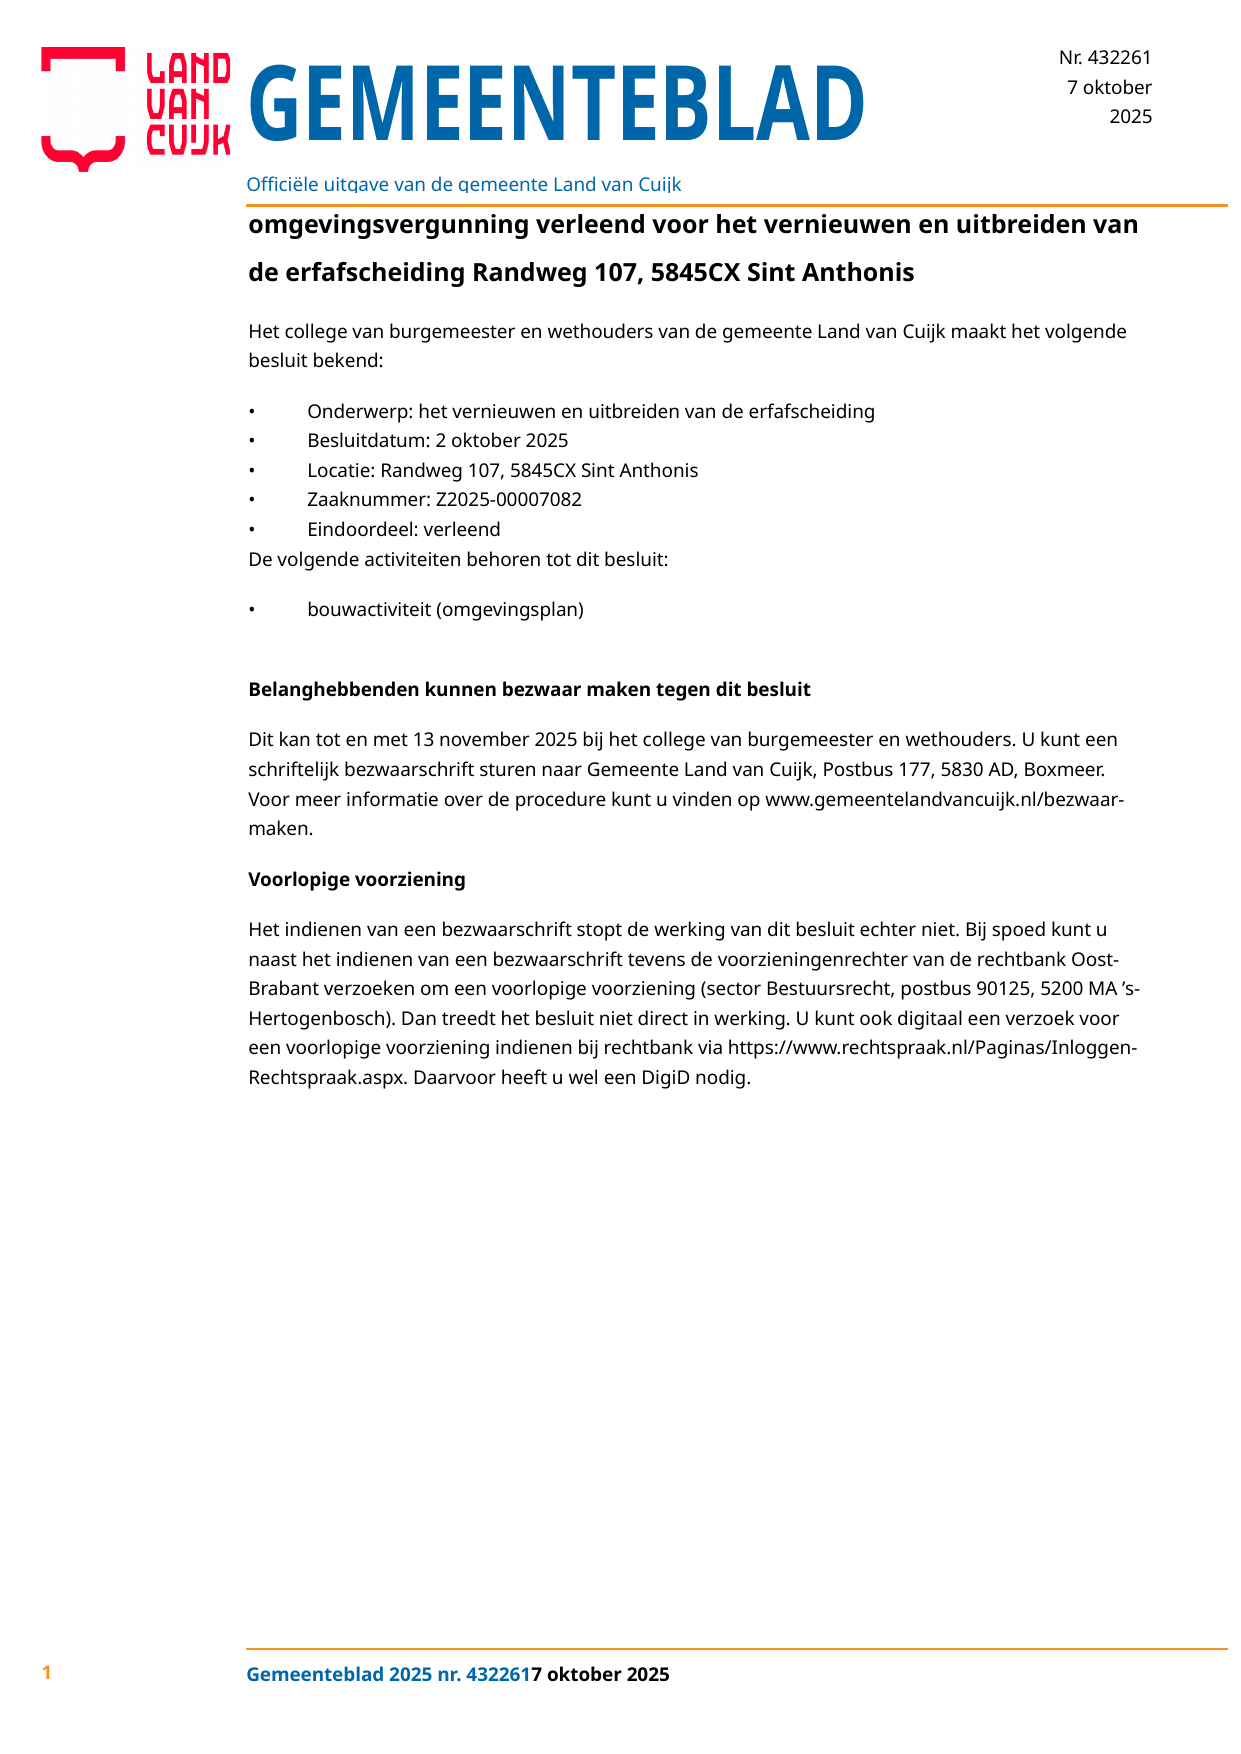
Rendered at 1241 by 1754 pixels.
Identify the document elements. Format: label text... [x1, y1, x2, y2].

list bouwactiviteit (omgevingsplan) [248, 596, 1152, 622]
list Zaaknummer: Z2025-00007082 [248, 487, 1152, 512]
text omgevingsvergunning verleend voor het vernieuwen en uitbreiden van de erfafscheiding Randweg 107, 5845CX Sint Anthonis [248, 207, 1152, 288]
text Voorlopige voorziening [248, 866, 1152, 892]
list Besluitdatum: 2 oktober 2025 [248, 427, 1152, 453]
text Belanghebbenden kunnen bezwaar maken tegen dit besluit [248, 676, 1152, 702]
list Eindoordeel: verleend [248, 516, 1152, 542]
picture [41, 47, 231, 172]
text Dit kan tot en met 13 november 2025 bij het college van burgemeester en wethouders. U kunt een schriftelijk bezwaarschrift sturen naar Gemeente Land van Cuijk, Postbus 177, 5830 AD, Boxmeer. Voor meer informatie over de procedure kunt u vinden op www.gemeentelandvancuijk.nl/bezwaar-maken. [248, 727, 1152, 841]
text Het indienen van een bezwaarschrift stopt de werking van dit besluit echter niet. Bij spoed kunt u naast het indienen van een bezwaarschrift tevens de voorzieningenrechter van de rechtbank Oost-Brabant verzoeken om een voorlopige voorziening (sector Bestuursrecht, postbus 90125, 5200 MA ’s-Hertogenbosch). Dan treedt het besluit niet direct in werking. U kunt ook digitaal een verzoek voor een voorlopige voorziening indienen bij rechtbank via https://www.rechtspraak.nl/Paginas/Inloggen-Rechtspraak.aspx. Daarvoor heeft u wel een DigiD nodig. [248, 916, 1152, 1090]
list Locatie: Randweg 107, 5845CX Sint Anthonis [248, 457, 1152, 483]
list Onderwerp: het vernieuwen en uitbreiden van de erfafscheiding [248, 398, 1152, 424]
text Het college van burgemeester en wethouders van de gemeente Land van Cuijk maakt het volgende besluit bekend: [248, 318, 1152, 373]
text De volgende activiteiten behoren tot dit besluit: [248, 546, 1152, 572]
